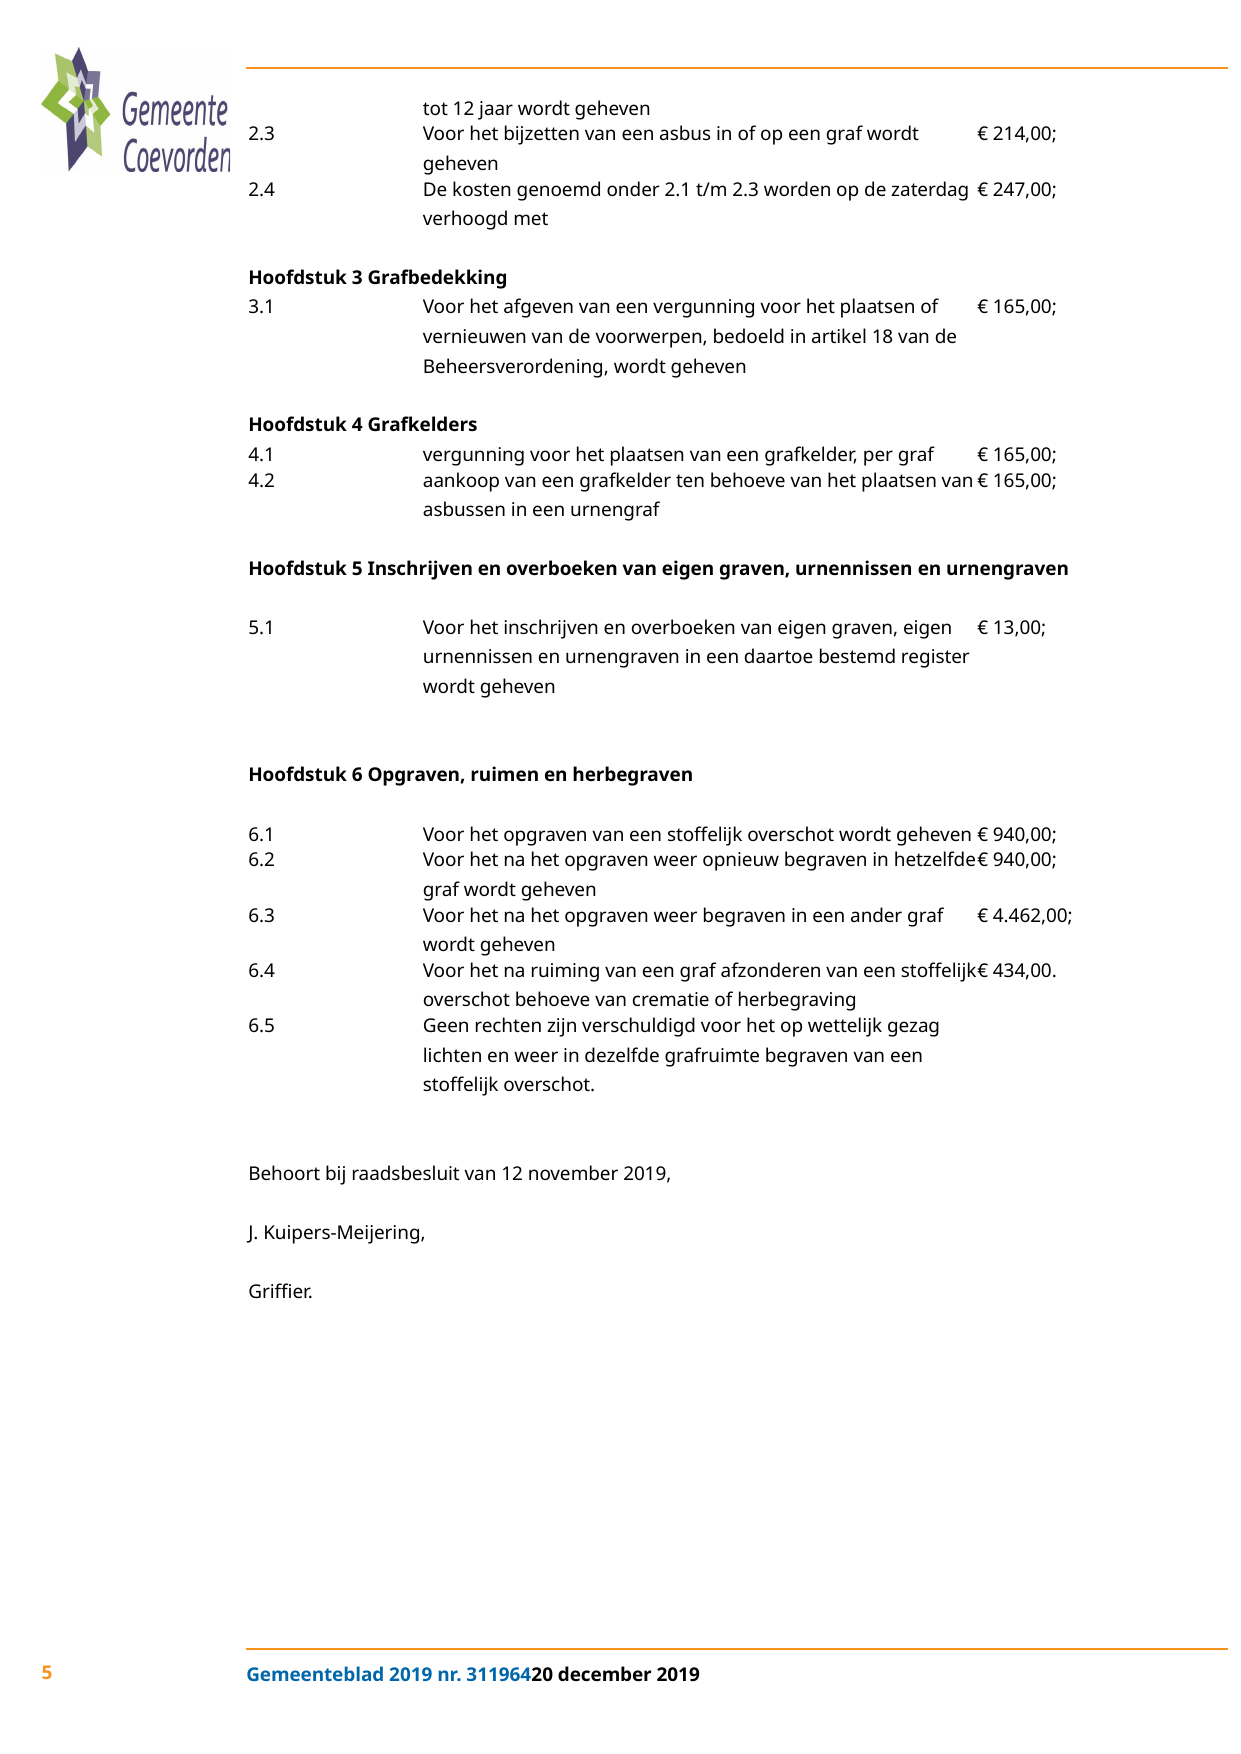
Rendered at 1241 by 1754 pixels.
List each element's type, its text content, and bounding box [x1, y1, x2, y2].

table_cell De kosten genoemd onder 2.1 t/m 2.3 worden op de zaterdag verhoogd met [423, 176, 977, 231]
table_header Voor het opgraven van een stoffelijk overschot wordt geheven [423, 821, 977, 846]
table_cell [977, 95, 1152, 121]
text Hoofdstuk 3 Grafbedekking [248, 264, 1152, 290]
table_cell [248, 95, 423, 121]
table_cell Voor het na ruiming van een graf afzonderen van een stoffelijk overschot behoeve van crematie of herbegraving [423, 957, 977, 1012]
table_cell € 214,00; [977, 121, 1152, 176]
table_cell Voor het na het opgraven weer opnieuw begraven in hetzelfde graf wordt geheven [423, 846, 977, 902]
table_cell 6.3 [248, 902, 423, 957]
table_header Voor het afgeven van een vergunning voor het plaatsen of vernieuwen van de voorwerpen, bedoeld in artikel 18 van de Beheersverordening, wordt geheven [423, 294, 977, 378]
text Behoort bij raadsbesluit van 12 november 2019, [248, 1160, 1152, 1185]
table_cell tot 12 jaar wordt geheven [423, 95, 977, 121]
table_cell € 247,00; [977, 176, 1152, 231]
table_cell 2.3 [248, 121, 423, 176]
table_cell 4.2 [248, 467, 423, 522]
table_header € 165,00; [977, 294, 1152, 378]
table_header vergunning voor het plaatsen van een grafkelder, per graf [423, 441, 977, 467]
table_header 5.1 [248, 614, 423, 699]
table_cell € 940,00; [977, 846, 1152, 902]
table_header € 940,00; [977, 821, 1152, 846]
table_cell € 165,00; [977, 467, 1152, 522]
text Hoofdstuk 5 Inschrijven en overboeken van eigen graven, urnennissen en urnengraven [248, 555, 1152, 581]
table_cell 6.4 [248, 957, 423, 1012]
table_header € 13,00; [977, 614, 1152, 699]
text J. Kuipers-Meijering, [248, 1219, 1152, 1244]
table_cell [977, 1013, 1152, 1097]
table_cell 2.4 [248, 176, 423, 231]
table_cell Voor het bijzetten van een asbus in of op een graf wordt geheven [423, 121, 977, 176]
table_cell aankoop van een grafkelder ten behoeve van het plaatsen van asbussen in een urnengraf [423, 467, 977, 522]
text Griffier. [248, 1278, 1152, 1304]
table_cell € 4.462,00; [977, 902, 1152, 957]
table_cell Voor het na het opgraven weer begraven in een ander graf wordt geheven [423, 902, 977, 957]
table_cell 6.2 [248, 846, 423, 902]
picture [41, 47, 231, 172]
table_header Voor het inschrijven en overboeken van eigen graven, eigen urnennissen en urnengraven in een daartoe bestemd register wordt geheven [423, 614, 977, 699]
text Hoofdstuk 4 Grafkelders [248, 411, 1152, 437]
table_cell € 434,00. [977, 957, 1152, 1012]
table_cell Geen rechten zijn verschuldigd voor het op wettelijk gezag lichten en weer in dezelfde grafruimte begraven van een stoffelijk overschot. [423, 1013, 977, 1097]
table_header 6.1 [248, 821, 423, 846]
text Hoofdstuk 6 Opgraven, ruimen en herbegraven [248, 761, 1152, 787]
table_header € 165,00; [977, 441, 1152, 467]
table_cell 6.5 [248, 1013, 423, 1097]
table_header 3.1 [248, 294, 423, 378]
table_header 4.1 [248, 441, 423, 467]
